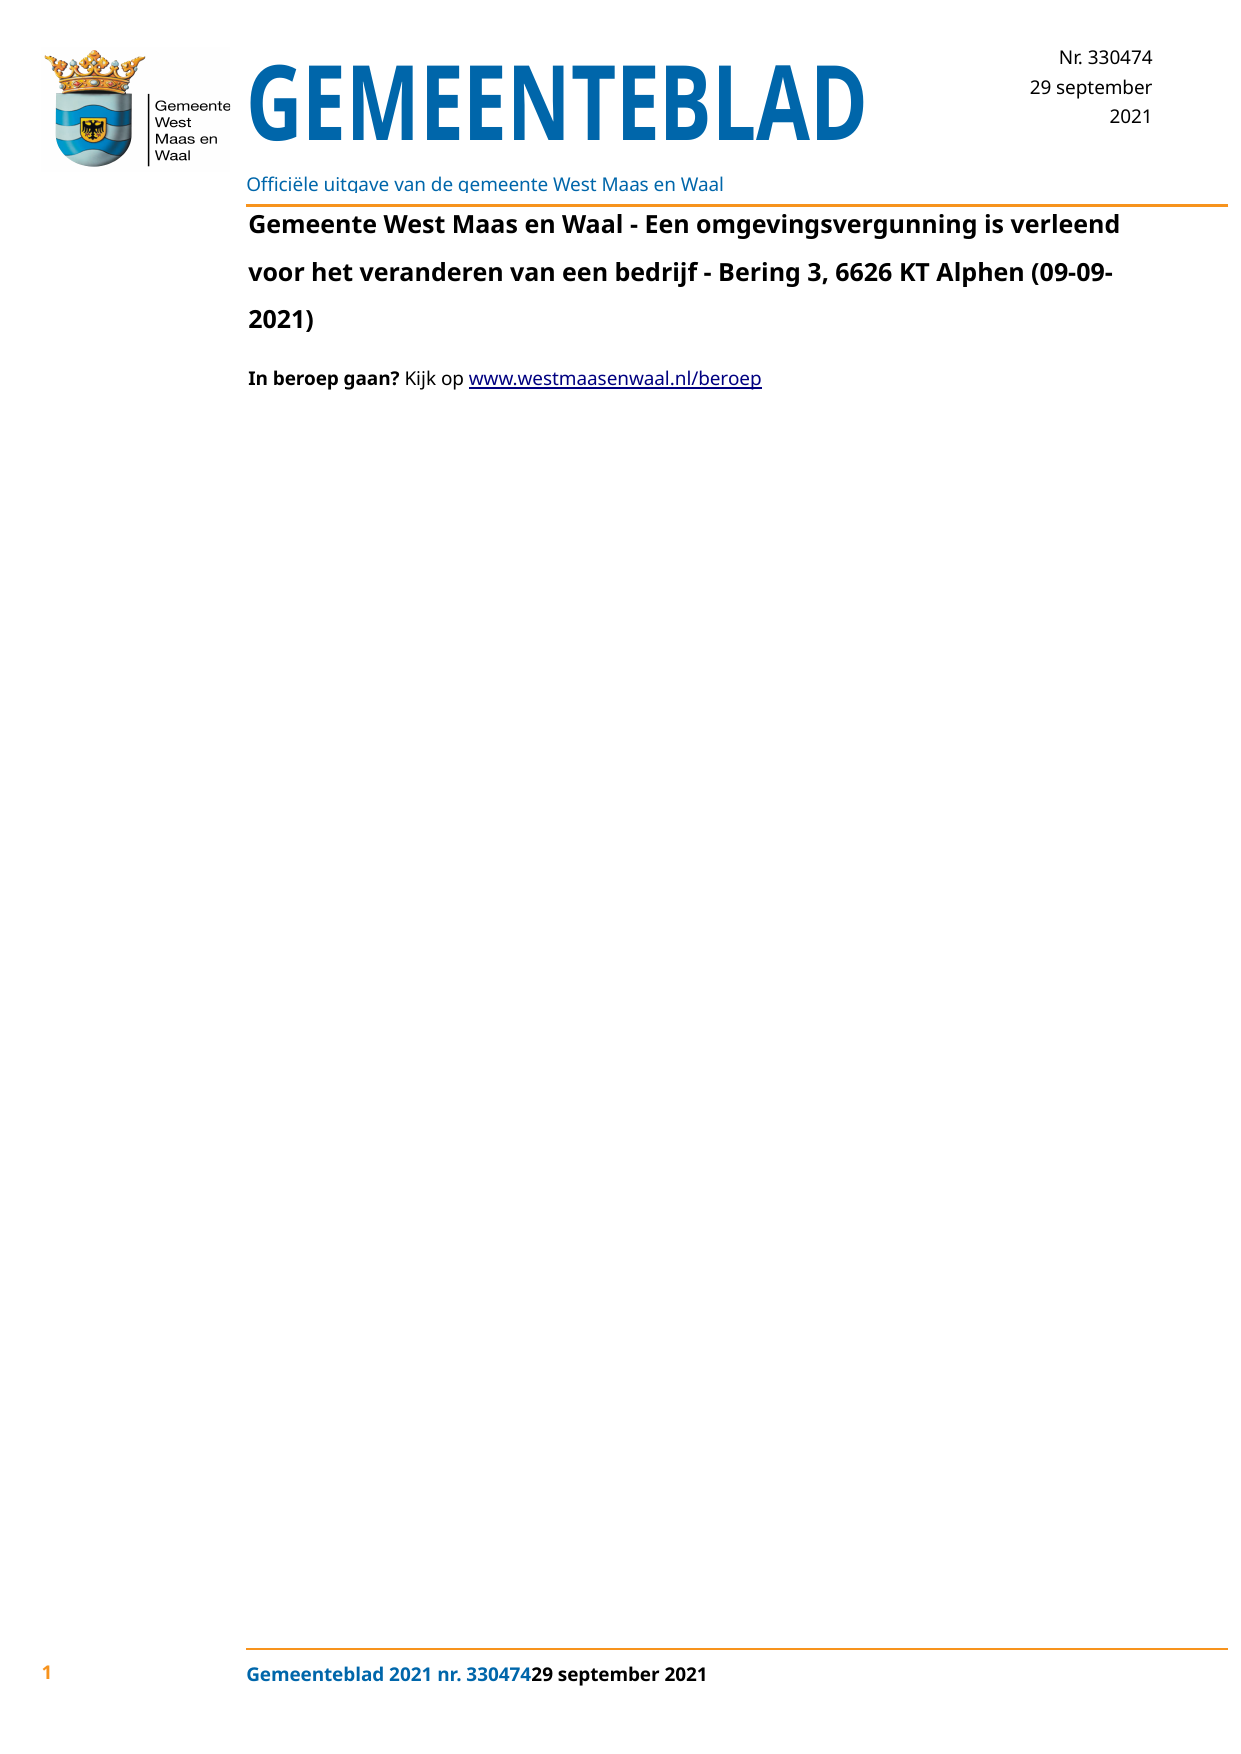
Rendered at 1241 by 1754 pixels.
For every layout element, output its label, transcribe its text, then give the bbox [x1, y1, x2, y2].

text Gemeente West Maas en Waal - Een omgevingsvergunning is verleend voor het veranderen van een bedrijf - Bering 3, 6626 KT Alphen (09-09-2021) [248, 207, 1152, 336]
text In beroep gaan? Kijk op www.westmaasenwaal.nl/beroep [248, 366, 1152, 391]
picture [41, 47, 231, 172]
